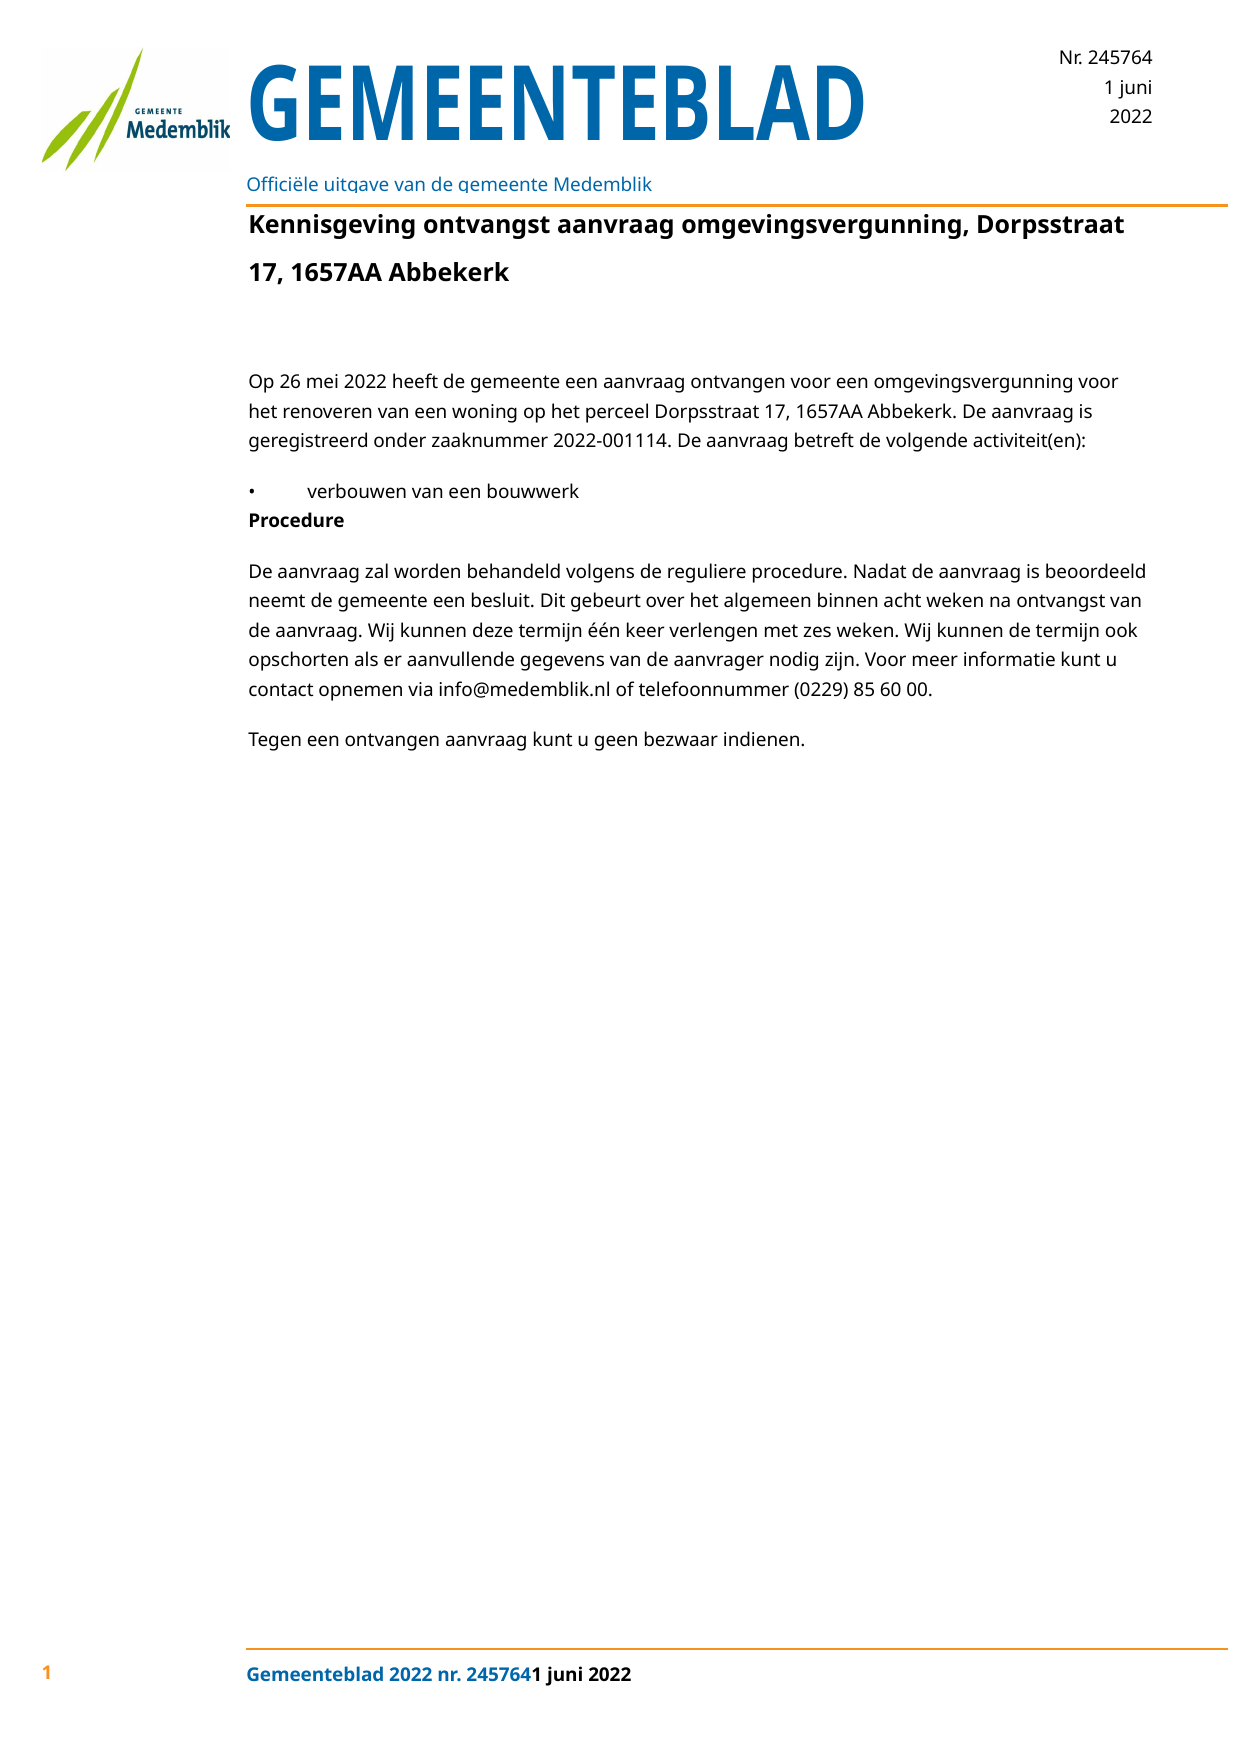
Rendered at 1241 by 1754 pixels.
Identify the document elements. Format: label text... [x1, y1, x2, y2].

text De aanvraag zal worden behandeld volgens de reguliere procedure. Nadat de aanvraag is beoordeeld neemt de gemeente een besluit. Dit gebeurt over het algemeen binnen acht weken na ontvangst van de aanvraag. Wij kunnen deze termijn één keer verlengen met zes weken. Wij kunnen de termijn ook opschorten als er aanvullende gegevens van de aanvrager nodig zijn. Voor meer informatie kunt u contact opnemen via info@medemblik.nl of telefoonnummer (0229) 85 60 00. [248, 558, 1152, 702]
picture [41, 47, 231, 172]
text Op 26 mei 2022 heeft de gemeente een aanvraag ontvangen voor een omgevingsvergunning voor het renoveren van een woning op het perceel Dorpsstraat 17, 1657AA Abbekerk. De aanvraag is geregistreerd onder zaaknummer 2022-001114. De aanvraag betreft de volgende activiteit(en): [248, 368, 1152, 453]
text Procedure [248, 507, 1152, 533]
text Tegen een ontvangen aanvraag kunt u geen bezwaar indienen. [248, 727, 1152, 752]
text Kennisgeving ontvangst aanvraag omgevingsvergunning, Dorpsstraat 17, 1657AA Abbekerk [248, 207, 1152, 288]
list verbouwen van een bouwwerk [248, 478, 1152, 504]
